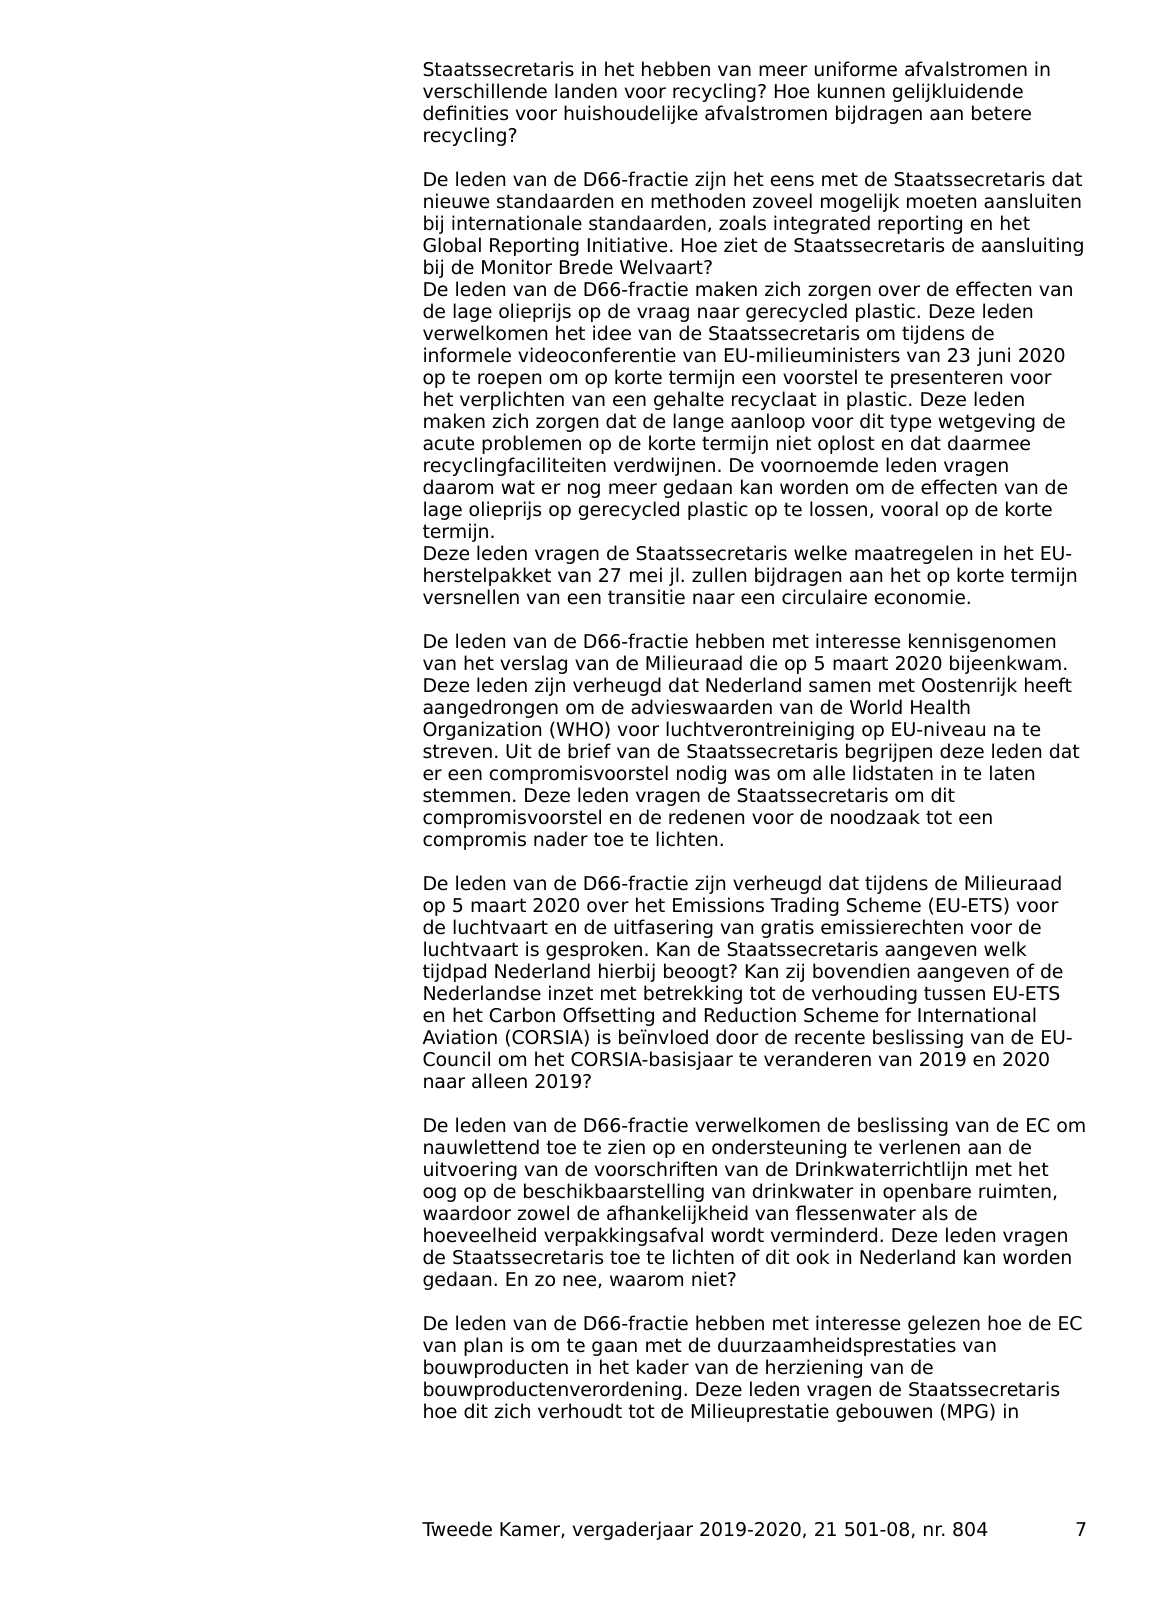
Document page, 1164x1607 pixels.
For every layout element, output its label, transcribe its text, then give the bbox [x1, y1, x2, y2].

text De leden van de D66-fractie zijn het eens met de Staatssecretaris dat nieuwe standaarden en methoden zoveel mogelijk moeten aansluiten bij internationale standaarden, zoals integrated reporting en het Global Reporting Initiative. Hoe ziet de Staatssecretaris de aansluiting bij de Monitor Brede Welvaart? [422, 169, 1087, 279]
text Deze leden vragen de Staatssecretaris welke maatregelen in het EU-herstelpakket van 27 mei jl. zullen bijdragen aan het op korte termijn versnellen van een transitie naar een circulaire economie. [422, 543, 1087, 609]
text De leden van de D66-fractie zijn verheugd dat tijdens de Milieuraad op 5 maart 2020 over het Emissions Trading Scheme (EU-ETS) voor de luchtvaart en de uitfasering van gratis emissierechten voor de luchtvaart is gesproken. Kan de Staatssecretaris aangeven welk tijdpad Nederland hierbij beoogt? Kan zij bovendien aangeven of de Nederlandse inzet met betrekking tot de verhouding tussen EU-ETS en het Carbon Offsetting and Reduction Scheme for International Aviation (CORSIA) is beïnvloed door de recente beslissing van de EU-Council om het CORSIA-basisjaar te veranderen van 2019 en 2020 naar alleen 2019? [422, 873, 1087, 1093]
text De leden van de D66-fractie hebben met interesse gelezen hoe de EC van plan is om te gaan met de duurzaamheidsprestaties van bouwproducten in het kader van de herziening van de bouwproductenverordening. Deze leden vragen de Staatssecretaris hoe dit zich verhoudt tot de Milieuprestatie gebouwen (MPG) in [422, 1313, 1087, 1423]
text De leden van de D66-fractie maken zich zorgen over de effecten van de lage olieprijs op de vraag naar gerecycled plastic. Deze leden verwelkomen het idee van de Staatssecretaris om tijdens de informele videoconferentie van EU-milieuministers van 23 juni 2020 op te roepen om op korte termijn een voorstel te presenteren voor het verplichten van een gehalte recyclaat in plastic. Deze leden maken zich zorgen dat de lange aanloop voor dit type wetgeving de acute problemen op de korte termijn niet oplost en dat daarmee recyclingfaciliteiten verdwijnen. De voornoemde leden vragen daarom wat er nog meer gedaan kan worden om de effecten van de lage olieprijs op gerecycled plastic op te lossen, vooral op de korte termijn. [422, 279, 1087, 543]
text Staatssecretaris in het hebben van meer uniforme afvalstromen in verschillende landen voor recycling? Hoe kunnen gelijkluidende definities voor huishoudelijke afvalstromen bijdragen aan betere recycling? [422, 59, 1087, 147]
text De leden van de D66-fractie hebben met interesse kennisgenomen van het verslag van de Milieuraad die op 5 maart 2020 bijeenkwam. Deze leden zijn verheugd dat Nederland samen met Oostenrijk heeft aangedrongen om de advieswaarden van de World Health Organization (WHO) voor luchtverontreiniging op EU-niveau na te streven. Uit de brief van de Staatssecretaris begrijpen deze leden dat er een compromisvoorstel nodig was om alle lidstaten in te laten stemmen. Deze leden vragen de Staatssecretaris om dit compromisvoorstel en de redenen voor de noodzaak tot een compromis nader toe te lichten. [422, 631, 1087, 851]
text De leden van de D66-fractie verwelkomen de beslissing van de EC om nauwlettend toe te zien op en ondersteuning te verlenen aan de uitvoering van de voorschriften van de Drinkwaterrichtlijn met het oog op de beschikbaarstelling van drinkwater in openbare ruimten, waardoor zowel de afhankelijkheid van flessenwater als de hoeveelheid verpakkingsafval wordt verminderd. Deze leden vragen de Staatssecretaris toe te lichten of dit ook in Nederland kan worden gedaan. En zo nee, waarom niet? [422, 1115, 1087, 1291]
